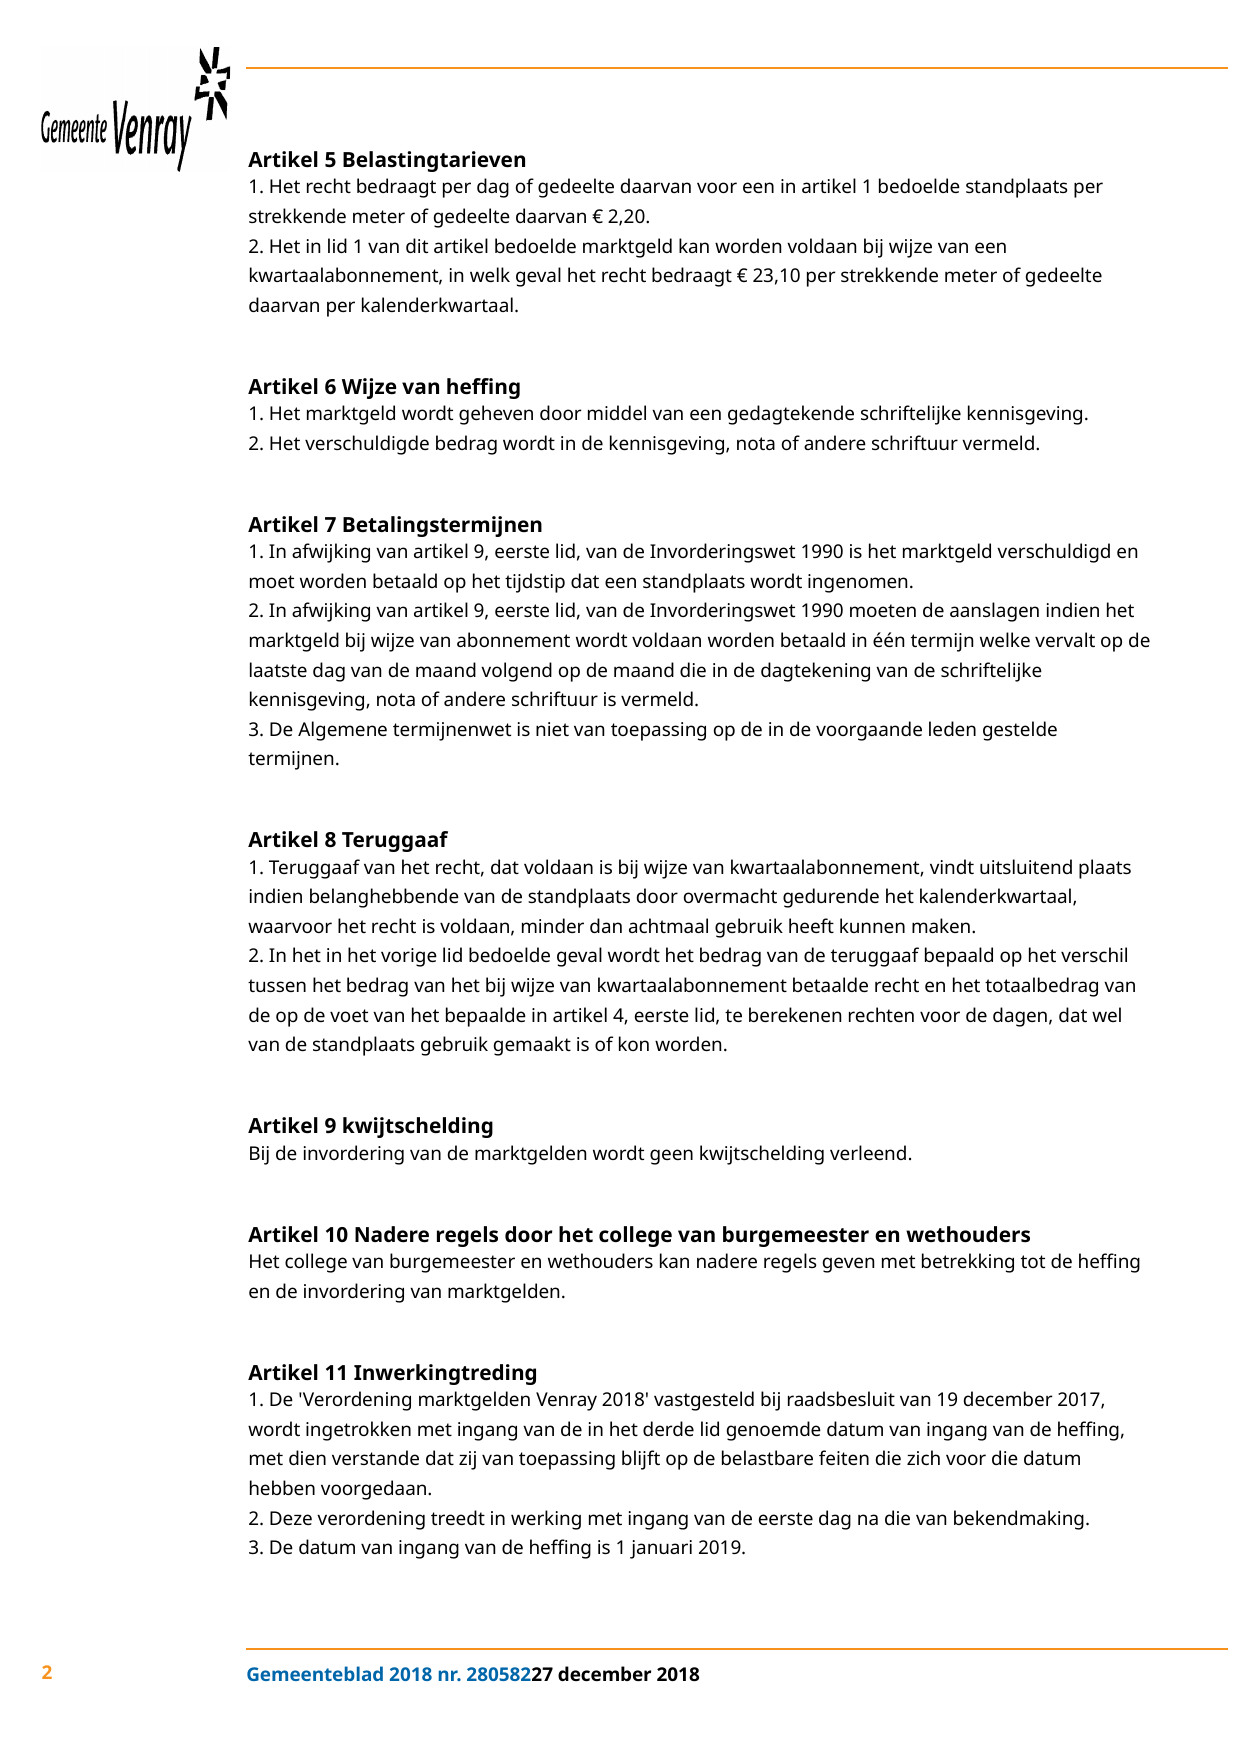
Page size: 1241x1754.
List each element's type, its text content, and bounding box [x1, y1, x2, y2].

text Artikel 9 kwijtschelding [248, 1111, 1152, 1140]
text Het college van burgemeester en wethouders kan nadere regels geven met betrekking tot de heffing en de invordering van marktgelden. [248, 1248, 1152, 1304]
text 2. In het in het vorige lid bedoelde geval wordt het bedrag van de teruggaaf bepaald op het verschil tussen het bedrag van het bij wijze van kwartaalabonnement betaalde recht en het totaalbedrag van de op de voet van het bepaalde in artikel 4, eerste lid, te berekenen rechten voor de dagen, dat wel van de standplaats gebruik gemaakt is of kon worden. [248, 943, 1152, 1057]
text 3. De Algemene termijnenwet is niet van toepassing op de in de voorgaande leden gestelde termijnen. [248, 716, 1152, 771]
text 2. Deze verordening treedt in werking met ingang van de eerste dag na die van bekendmaking. [248, 1505, 1152, 1530]
text 1. In afwijking van artikel 9, eerste lid, van de Invorderingswet 1990 is het marktgeld verschuldigd en moet worden betaald op het tijdstip dat een standplaats wordt ingenomen. [248, 538, 1152, 594]
text 1. De 'Verordening marktgelden Venray 2018' vastgesteld bij raadsbesluit van 19 december 2017, wordt ingetrokken met ingang van de in het derde lid genoemde datum van ingang van de heffing, met dien verstande dat zij van toepassing blijft op de belastbare feiten die zich voor die datum hebben voorgedaan. [248, 1386, 1152, 1501]
text 1. Teruggaaf van het recht, dat voldaan is bij wijze van kwartaalabonnement, vindt uitsluitend plaats indien belanghebbende van de standplaats door overmacht gedurende het kalenderkwartaal, waarvoor het recht is voldaan, minder dan achtmaal gebruik heeft kunnen maken. [248, 854, 1152, 939]
text Artikel 5 Belastingtarieven [248, 145, 1152, 174]
text Artikel 8 Teruggaaf [248, 826, 1152, 854]
text 3. De datum van ingang van de heffing is 1 januari 2019. [248, 1534, 1152, 1560]
text Artikel 10 Nadere regels door het college van burgemeester en wethouders [248, 1220, 1152, 1248]
text 2. Het verschuldigde bedrag wordt in de kennisgeving, nota of andere schriftuur vermeld. [248, 430, 1152, 456]
picture [41, 47, 231, 172]
text Artikel 7 Betalingstermijnen [248, 510, 1152, 538]
text 2. Het in lid 1 van dit artikel bedoelde marktgeld kan worden voldaan bij wijze van een kwartaalabonnement, in welk geval het recht bedraagt € 23,10 per strekkende meter of gedeelte daarvan per kalenderkwartaal. [248, 233, 1152, 318]
text Bij de invordering van de marktgelden wordt geen kwijtschelding verleend. [248, 1140, 1152, 1166]
text 1. Het marktgeld wordt geheven door middel van een gedagtekende schriftelijke kennisgeving. [248, 400, 1152, 426]
text 1. Het recht bedraagt per dag of gedeelte daarvan voor een in artikel 1 bedoelde standplaats per strekkende meter of gedeelte daarvan € 2,20. [248, 174, 1152, 229]
text 2. In afwijking van artikel 9, eerste lid, van de Invorderingswet 1990 moeten de aanslagen indien het marktgeld bij wijze van abonnement wordt voldaan worden betaald in één termijn welke vervalt op de laatste dag van de maand volgend op de maand die in de dagtekening van de schriftelijke kennisgeving, nota of andere schriftuur is vermeld. [248, 598, 1152, 712]
text Artikel 11 Inwerkingtreding [248, 1358, 1152, 1386]
text Artikel 6 Wijze van heffing [248, 372, 1152, 400]
